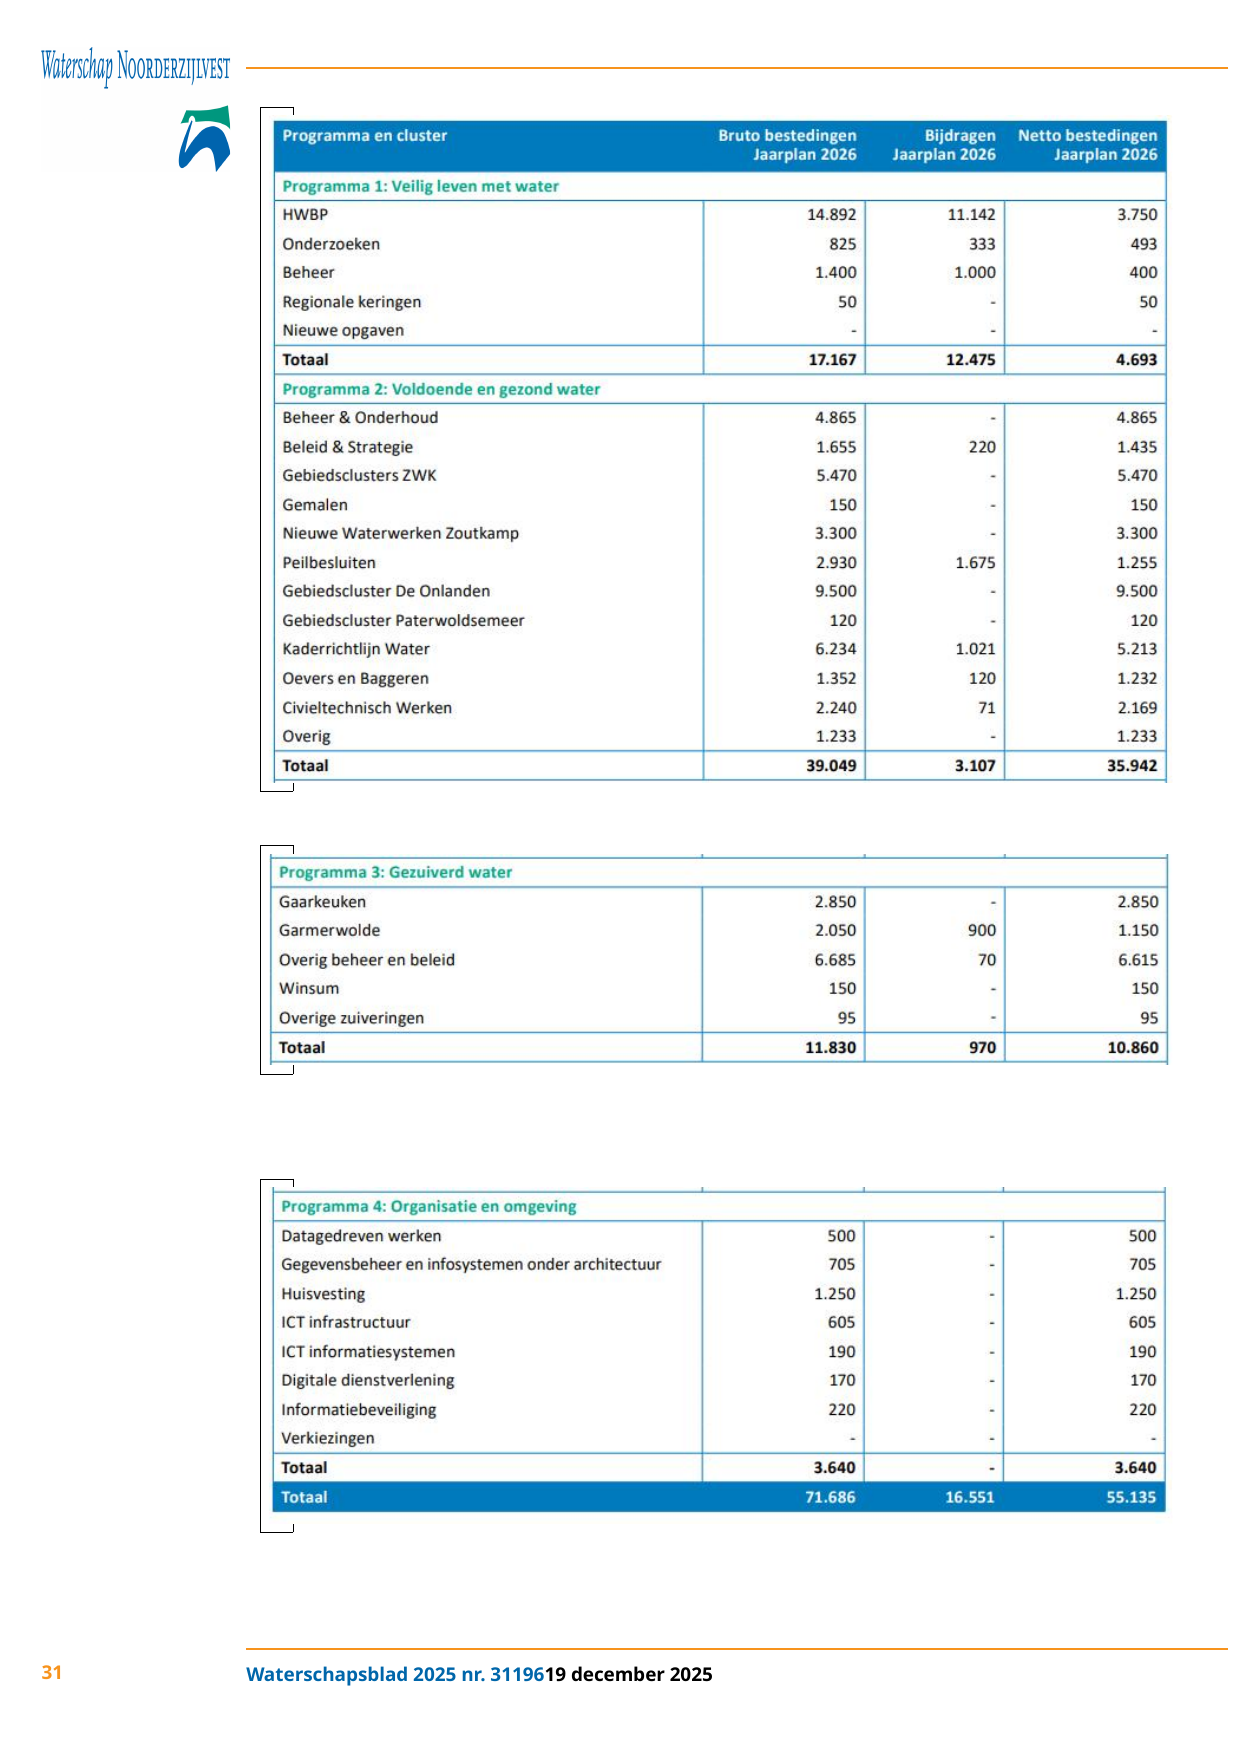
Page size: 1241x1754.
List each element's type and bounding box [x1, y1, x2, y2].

picture [268, 115, 1173, 783]
picture [268, 854, 1173, 1065]
picture [41, 47, 231, 172]
picture [268, 1187, 1173, 1524]
